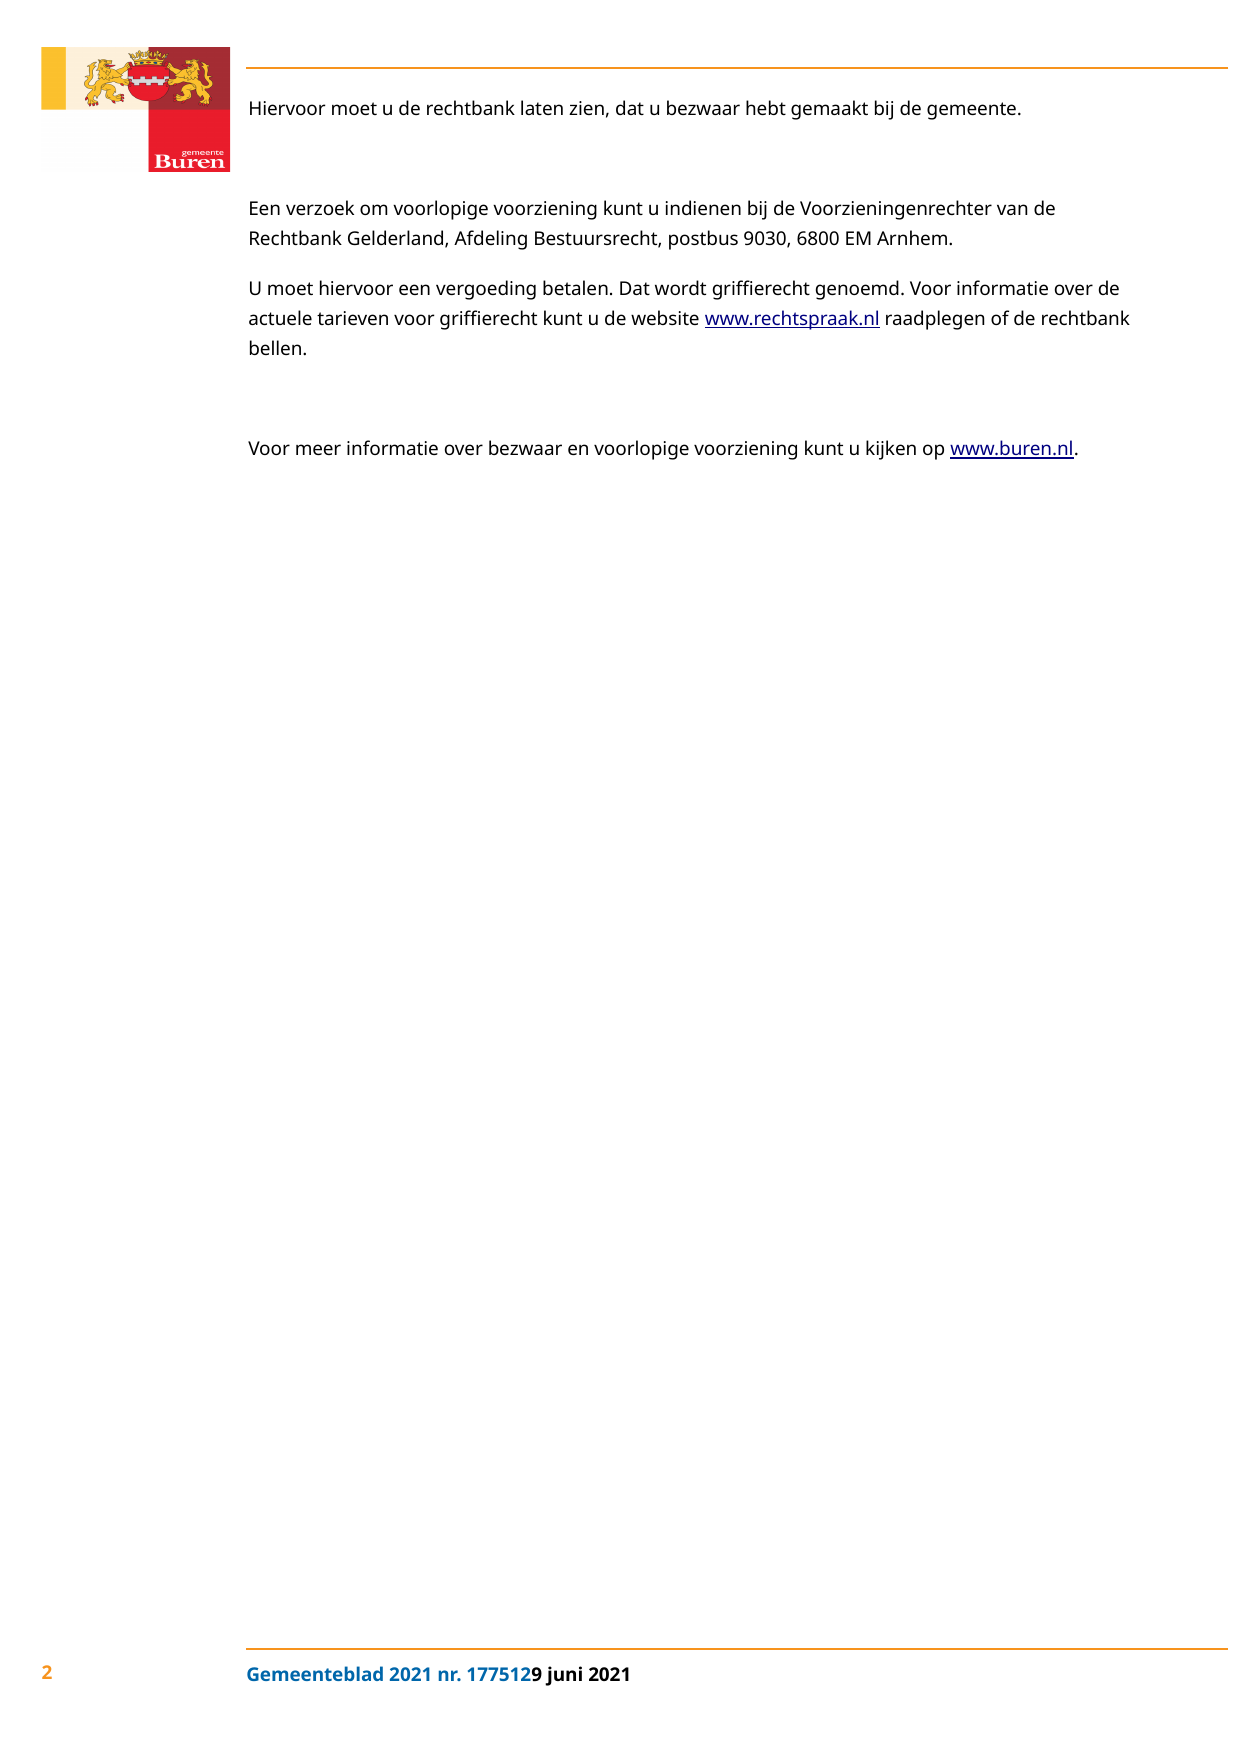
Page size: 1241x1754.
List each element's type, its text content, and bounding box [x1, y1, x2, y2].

picture [41, 47, 231, 172]
text Voor meer informatie over bezwaar en voorlopige voorziening kunt u kijken op www.buren.nl. [248, 436, 1152, 461]
text U moet hiervoor een vergoeding betalen. Dat wordt griffierecht genoemd. Voor informatie over de actuele tarieven voor griffierecht kunt u de website www.rechtspraak.nl raadplegen of de rechtbank bellen. [248, 276, 1152, 361]
text Een verzoek om voorlopige voorziening kunt u indienen bij de Voorzieningenrechter van de Rechtbank Gelderland, Afdeling Bestuursrecht, postbus 9030, 6800 EM Arnhem. [248, 196, 1152, 251]
text Hiervoor moet u de rechtbank laten zien, dat u bezwaar hebt gemaakt bij de gemeente. [248, 95, 1152, 121]
